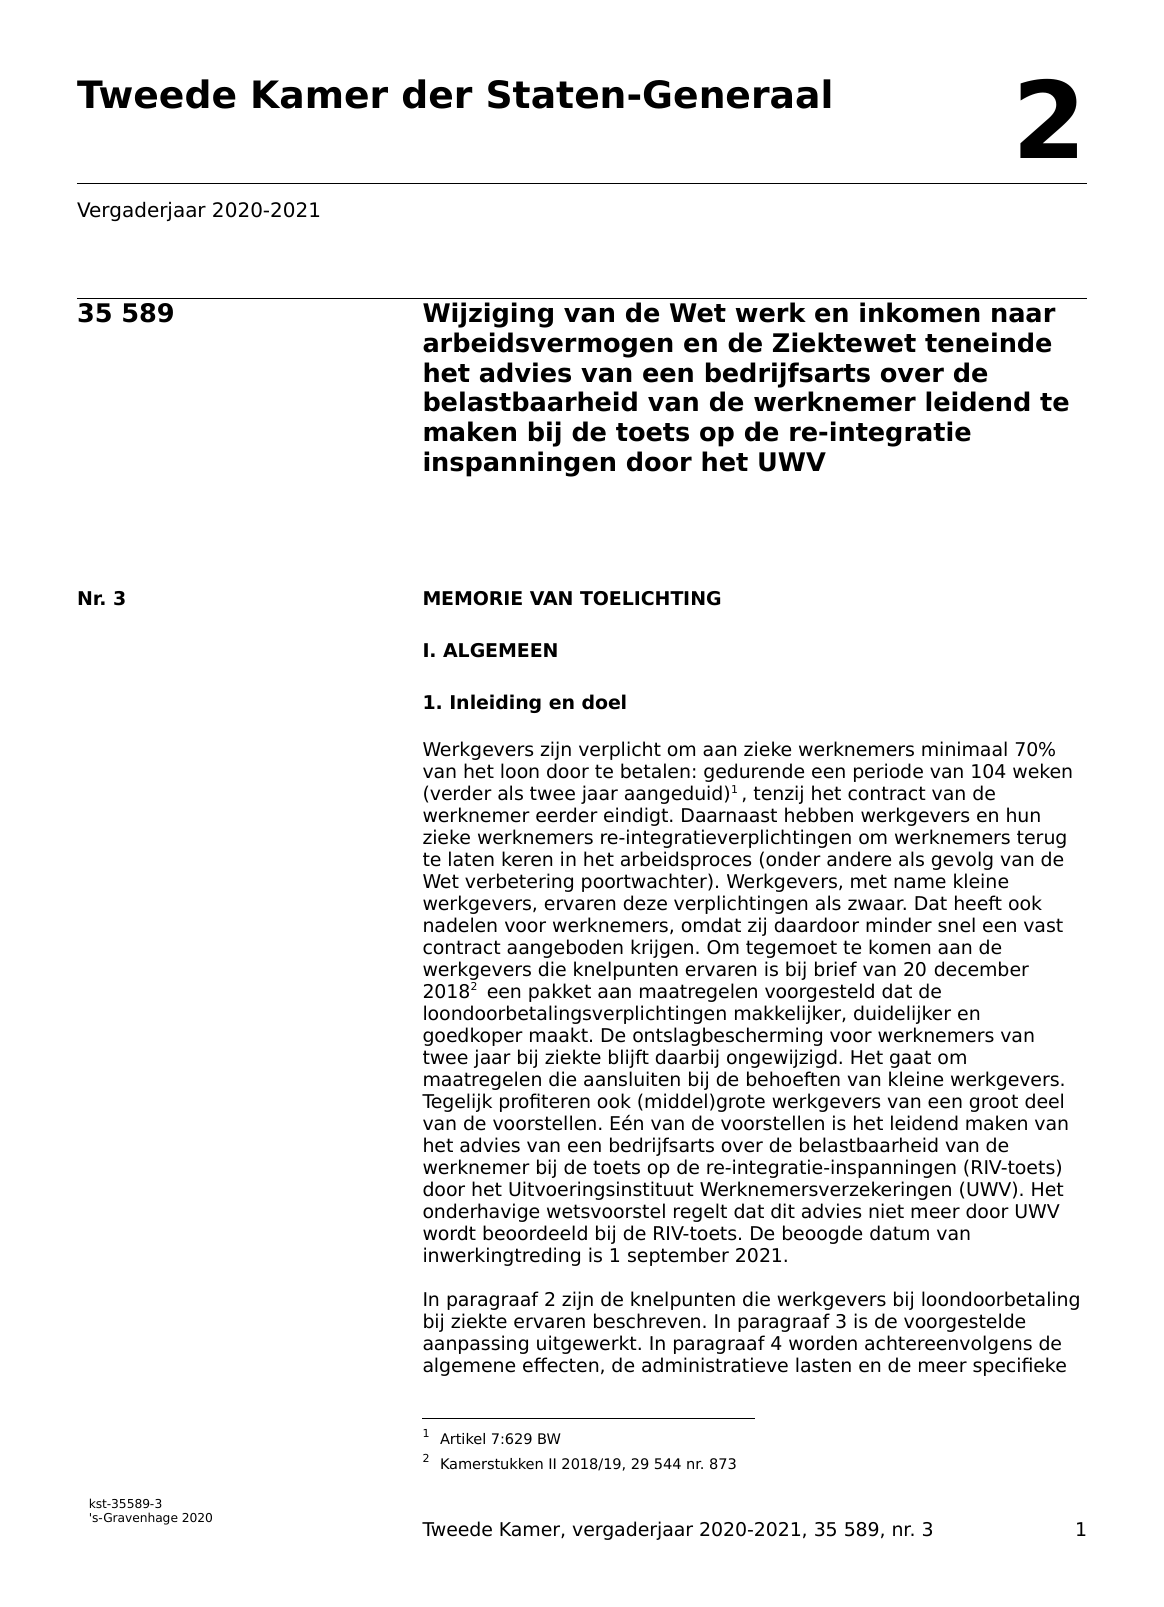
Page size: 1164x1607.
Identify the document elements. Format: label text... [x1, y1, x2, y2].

text Artikel 7:629 BW [422, 1427, 1087, 1449]
text Werkgevers zijn verplicht om aan zieke werknemers minimaal 70% van het loon door te betalen: gedurende een periode van 104 weken (verder als twee jaar aangeduid), tenzij het contract van de werknemer eerder eindigt. Daarnaast hebben werkgevers en hun zieke werknemers re-integratieverplichtingen om werknemers terug te laten keren in het arbeidsproces (onder andere als gevolg van de Wet verbetering poortwachter). Werkgevers, met name kleine werkgevers, ervaren deze verplichtingen als zwaar. Dat heeft ook nadelen voor werknemers, omdat zij daardoor minder snel een vast contract aangeboden krijgen. Om tegemoet te komen aan de werkgevers die knelpunten ervaren is bij brief van 20 december 2018 een pakket aan maatregelen voorgesteld dat de loondoorbetalingsverplichtingen makkelijker, duidelijker en goedkoper maakt. De ontslagbescherming voor werknemers van twee jaar bij ziekte blijft daarbij ongewijzigd. Het gaat om maatregelen die aansluiten bij de behoeften van kleine werkgevers. Tegelijk profiteren ook (middel)grote werkgevers van een groot deel van de voorstellen. Eén van de voorstellen is het leidend maken van het advies van een bedrijfsarts over de belastbaarheid van de werknemer bij de toets op de re-integratie-inspanningen (RIV-toets) door het Uitvoeringsinstituut Werknemersverzekeringen (UWV). Het onderhavige wetsvoorstel regelt dat dit advies niet meer door UWV wordt beoordeeld bij de RIV-toets. De beoogde datum van inwerkingtreding is 1 september 2021. [422, 739, 1087, 1267]
text kst-35589-3 [88, 1497, 323, 1511]
text 's-Gravenhage 2020 [88, 1511, 323, 1525]
subtitle 35 589 Wijziging van de Wet werk en inkomen naar arbeidsvermogen en de Ziektewet teneinde het advies van een bedrijfsarts over de belastbaarheid van de werknemer leidend te maken bij de toets op de re-integratie inspanningen door het UWV [77, 299, 1087, 477]
subtitle I. ALGEMEEN [422, 640, 1087, 662]
table_header Tweede Kamer der Staten-Generaal [77, 59, 886, 183]
table_header 2 [886, 59, 1087, 183]
text Kamerstukken II 2018/19, 29 544 nr. 873 [422, 1452, 1087, 1474]
text In paragraaf 2 zijn de knelpunten die werkgevers bij loondoorbetaling bij ziekte ervaren beschreven. In paragraaf 3 is de voorgestelde aanpassing uitgewerkt. In paragraaf 4 worden achtereenvolgens de algemene effecten, de administratieve lasten en de meer specifieke [422, 1289, 1087, 1377]
table_cell Vergaderjaar 2020-2021 [77, 184, 1087, 298]
subtitle Nr. 3 MEMORIE VAN TOELICHTING [77, 588, 1087, 610]
subtitle 1. Inleiding en doel [422, 692, 1087, 714]
